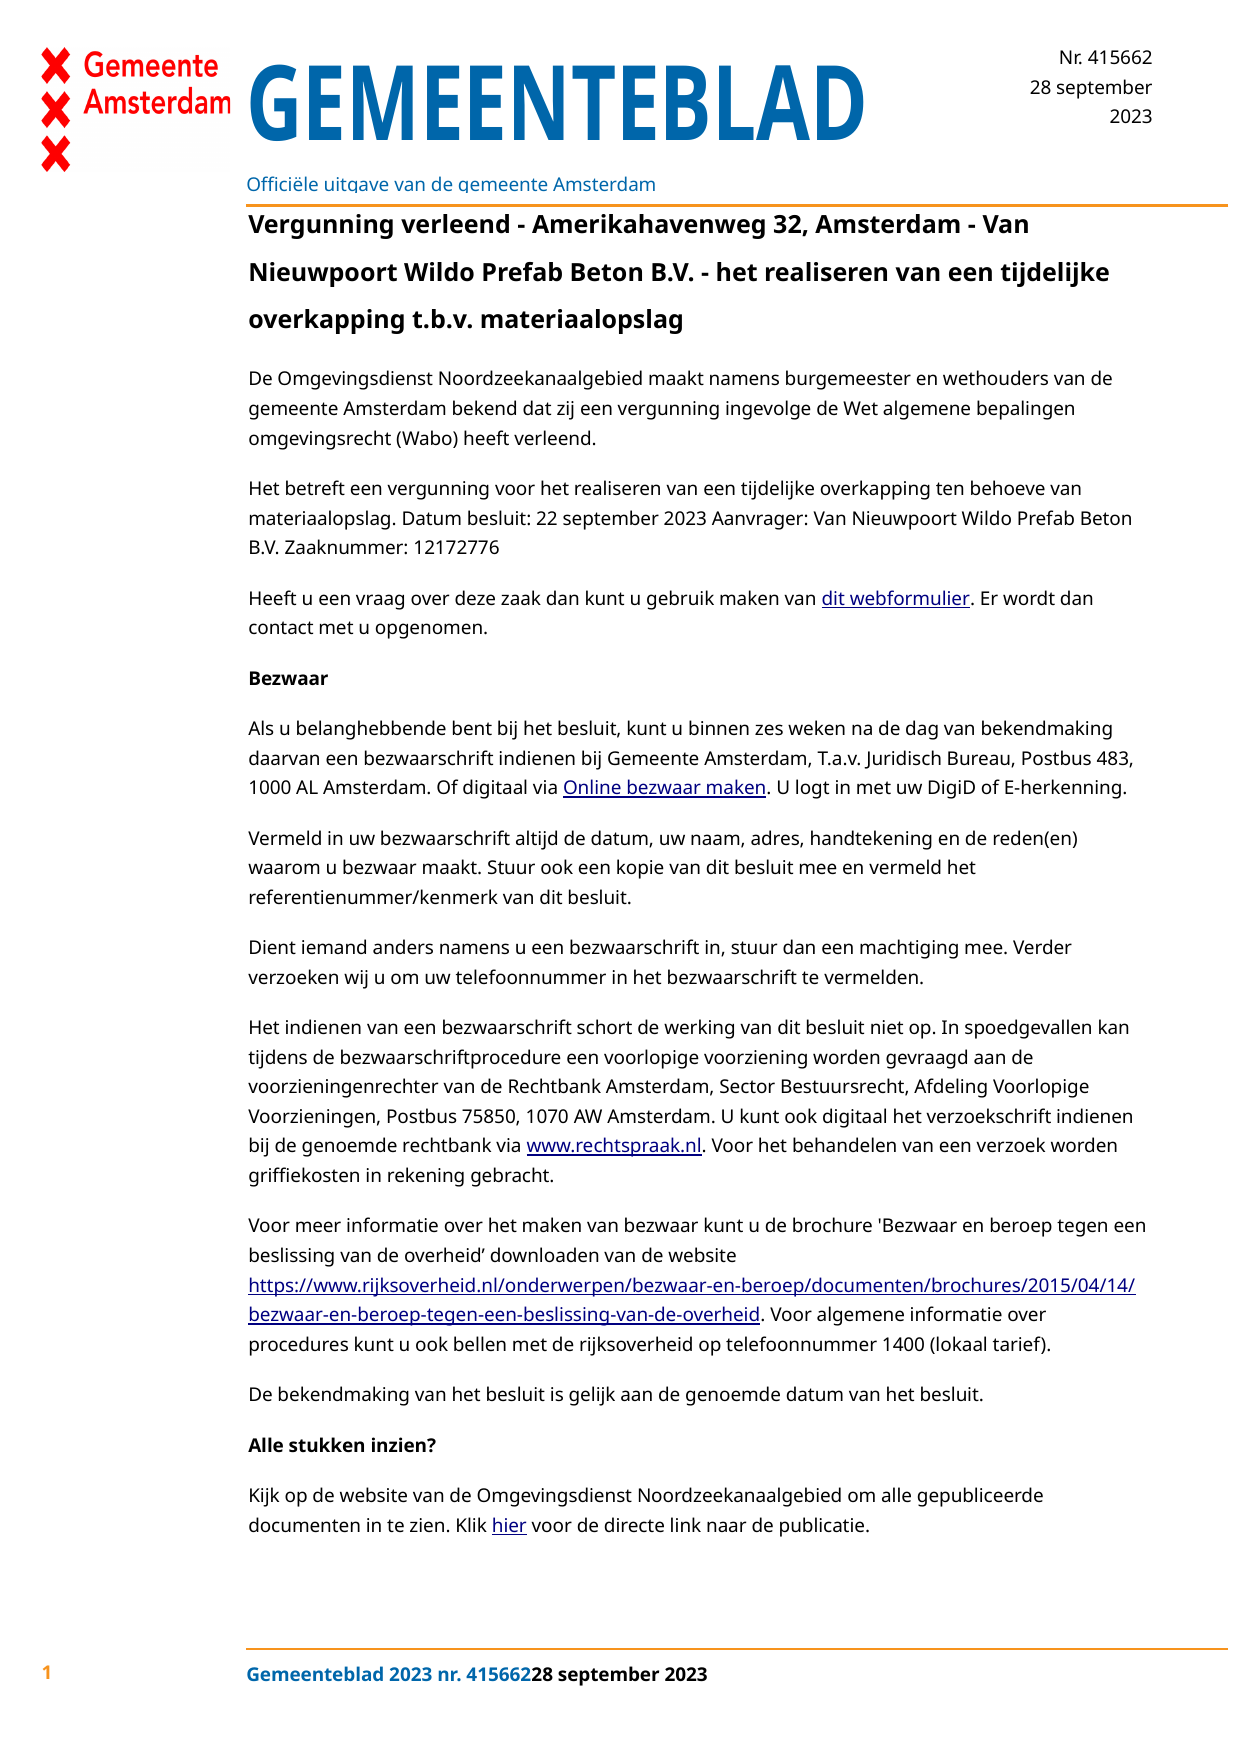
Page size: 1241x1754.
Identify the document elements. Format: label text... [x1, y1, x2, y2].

text De bekendmaking van het besluit is gelijk aan de genoemde datum van het besluit. [248, 1381, 1152, 1407]
text Heeft u een vraag over deze zaak dan kunt u gebruik maken van dit webformulier. Er wordt dan contact met u opgenomen. [248, 585, 1152, 640]
text Alle stukken inzien? [248, 1432, 1152, 1457]
text De Omgevingsdienst Noordzeekanaalgebied maakt namens burgemeester en wethouders van de gemeente Amsterdam bekend dat zij een vergunning ingevolge de Wet algemene bepalingen omgevingsrecht (Wabo) heeft verleend. [248, 366, 1152, 450]
text Kijk op de website van de Omgevingsdienst Noordzeekanaalgebied om alle gepubliceerde documenten in te zien. Klik hier voor de directe link naar de publicatie. [248, 1482, 1152, 1537]
text Bezwaar [248, 665, 1152, 690]
text Het betreft een vergunning voor het realiseren van een tijdelijke overkapping ten behoeve van materiaalopslag. Datum besluit: 22 september 2023 Aanvrager: Van Nieuwpoort Wildo Prefab Beton B.V. Zaaknummer: 12172776 [248, 475, 1152, 560]
text Vergunning verleend - Amerikahavenweg 32, Amsterdam - Van Nieuwpoort Wildo Prefab Beton B.V. - het realiseren van een tijdelijke overkapping t.b.v. materiaalopslag [248, 207, 1152, 336]
text Voor meer informatie over het maken van bezwaar kunt u de brochure 'Bezwaar en beroep tegen een beslissing van de overheid’ downloaden van de website https://www.rijksoverheid.nl/onderwerpen/bezwaar-en-beroep/documenten/brochures/2015/04/14/bezwaar-en-beroep-tegen-een-beslissing-van-de-overheid. Voor algemene informatie over procedures kunt u ook bellen met de rijksoverheid op telefoonnummer 1400 (lokaal tarief). [248, 1213, 1152, 1357]
text Vermeld in uw bezwaarschrift altijd de datum, uw naam, adres, handtekening en de reden(en) waarom u bezwaar maakt. Stuur ook een kopie van dit besluit mee en vermeld het referentienummer/kenmerk van dit besluit. [248, 825, 1152, 909]
picture [41, 47, 231, 172]
text Dient iemand anders namens u een bezwaarschrift in, stuur dan een machtiging mee. Verder verzoeken wij u om uw telefoonnummer in het bezwaarschrift te vermelden. [248, 934, 1152, 989]
text Het indienen van een bezwaarschrift schort de werking van dit besluit niet op. In spoedgevallen kan tijdens de bezwaarschriftprocedure een voorlopige voorziening worden gevraagd aan de voorzieningenrechter van de Rechtbank Amsterdam, Sector Bestuursrecht, Afdeling Voorlopige Voorzieningen, Postbus 75850, 1070 AW Amsterdam. U kunt ook digitaal het verzoekschrift indienen bij de genoemde rechtbank via www.rechtspraak.nl. Voor het behandelen van een verzoek worden griffiekosten in rekening gebracht. [248, 1014, 1152, 1188]
text Als u belanghebbende bent bij het besluit, kunt u binnen zes weken na de dag van bekendmaking daarvan een bezwaarschrift indienen bij Gemeente Amsterdam, T.a.v. Juridisch Bureau, Postbus 483, 1000 AL Amsterdam. Of digitaal via Online bezwaar maken. U logt in met uw DigiD of E-herkenning. [248, 715, 1152, 800]
